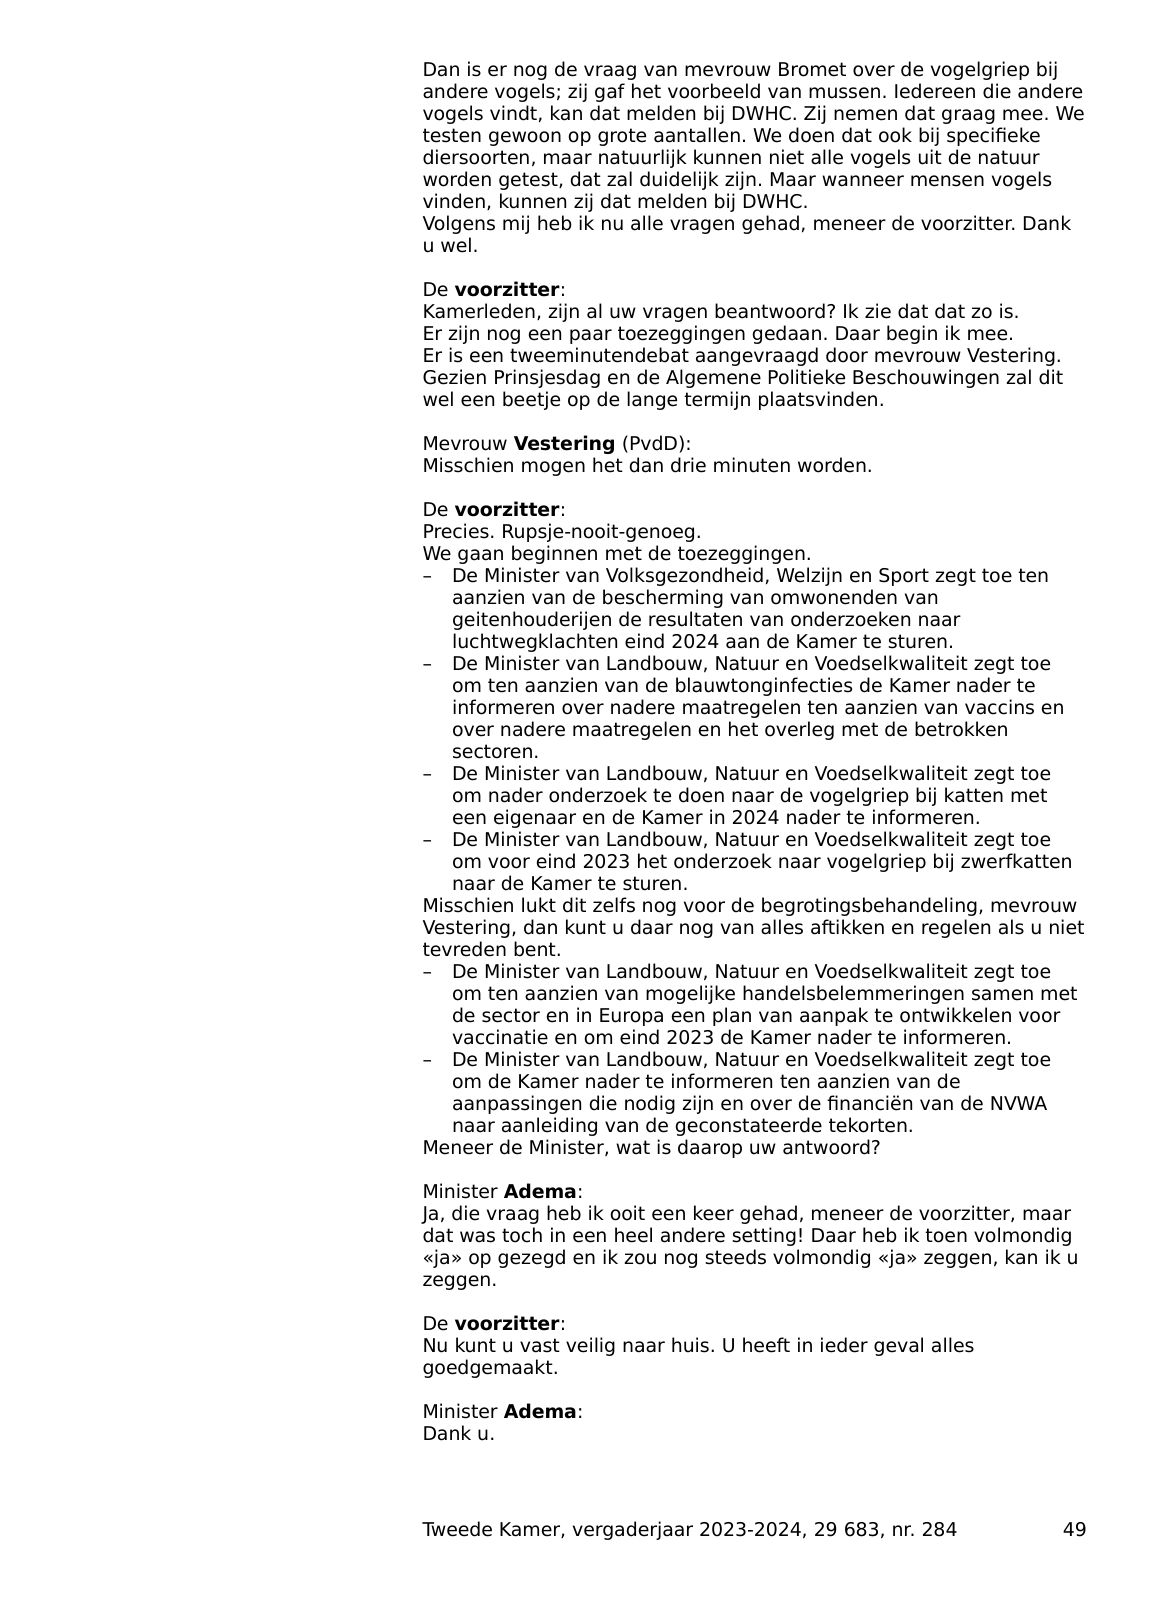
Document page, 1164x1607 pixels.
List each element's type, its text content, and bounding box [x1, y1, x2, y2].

text – De Minister van Landbouw, Natuur en Voedselkwaliteit zegt toe om ten aanzien van de blauwtonginfecties de Kamer nader te informeren over nadere maatregelen ten aanzien van vaccins en over nadere maatregelen en het overleg met de betrokken sectoren. [422, 653, 1087, 763]
text De voorzitter: [422, 279, 1087, 301]
text Gezien Prinsjesdag en de Algemene Politieke Beschouwingen zal dit wel een beetje op de lange termijn plaatsvinden. [422, 367, 1087, 411]
text Precies. Rupsje-nooit-genoeg. [422, 521, 1087, 543]
text Dan is er nog de vraag van mevrouw Bromet over de vogelgriep bij andere vogels; zij gaf het voorbeeld van mussen. Iedereen die andere vogels vindt, kan dat melden bij DWHC. Zij nemen dat graag mee. We testen gewoon op grote aantallen. We doen dat ook bij specifieke diersoorten, maar natuurlijk kunnen niet alle vogels uit de natuur worden getest, dat zal duidelijk zijn. Maar wanneer mensen vogels vinden, kunnen zij dat melden bij DWHC. [422, 59, 1087, 213]
text Mevrouw Vestering (PvdD): [422, 433, 1087, 455]
text We gaan beginnen met de toezeggingen. [422, 543, 1087, 565]
text Ja, die vraag heb ik ooit een keer gehad, meneer de voorzitter, maar dat was toch in een heel andere setting! Daar heb ik toen volmondig «ja» op gezegd en ik zou nog steeds volmondig «ja» zeggen, kan ik u zeggen. [422, 1203, 1087, 1291]
text – De Minister van Landbouw, Natuur en Voedselkwaliteit zegt toe om ten aanzien van mogelijke handelsbelemmeringen samen met de sector en in Europa een plan van aanpak te ontwikkelen voor vaccinatie en om eind 2023 de Kamer nader te informeren. [422, 961, 1087, 1049]
text – De Minister van Volksgezondheid, Welzijn en Sport zegt toe ten aanzien van de bescherming van omwonenden van geitenhouderijen de resultaten van onderzoeken naar luchtwegklachten eind 2024 aan de Kamer te sturen. [422, 565, 1087, 653]
text Er is een tweeminutendebat aangevraagd door mevrouw Vestering. [422, 345, 1087, 367]
text De voorzitter: [422, 1313, 1087, 1335]
text Volgens mij heb ik nu alle vragen gehad, meneer de voorzitter. Dank u wel. [422, 213, 1087, 257]
text Misschien lukt dit zelfs nog voor de begrotingsbehandeling, mevrouw Vestering, dan kunt u daar nog van alles aftikken en regelen als u niet tevreden bent. [422, 895, 1087, 961]
text – De Minister van Landbouw, Natuur en Voedselkwaliteit zegt toe om nader onderzoek te doen naar de vogelgriep bij katten met een eigenaar en de Kamer in 2024 nader te informeren. [422, 763, 1087, 829]
text Dank u. [422, 1423, 1087, 1445]
text Minister Adema: [422, 1181, 1087, 1203]
text De voorzitter: [422, 499, 1087, 521]
text Nu kunt u vast veilig naar huis. U heeft in ieder geval alles goedgemaakt. [422, 1335, 1087, 1379]
text – De Minister van Landbouw, Natuur en Voedselkwaliteit zegt toe om de Kamer nader te informeren ten aanzien van de aanpassingen die nodig zijn en over de financiën van de NVWA naar aanleiding van de geconstateerde tekorten. [422, 1049, 1087, 1137]
text Misschien mogen het dan drie minuten worden. [422, 455, 1087, 477]
text Meneer de Minister, wat is daarop uw antwoord? [422, 1137, 1087, 1159]
text Er zijn nog een paar toezeggingen gedaan. Daar begin ik mee. [422, 323, 1087, 345]
text Kamerleden, zijn al uw vragen beantwoord? Ik zie dat dat zo is. [422, 301, 1087, 323]
text – De Minister van Landbouw, Natuur en Voedselkwaliteit zegt toe om voor eind 2023 het onderzoek naar vogelgriep bij zwerfkatten naar de Kamer te sturen. [422, 829, 1087, 895]
text Minister Adema: [422, 1401, 1087, 1423]
